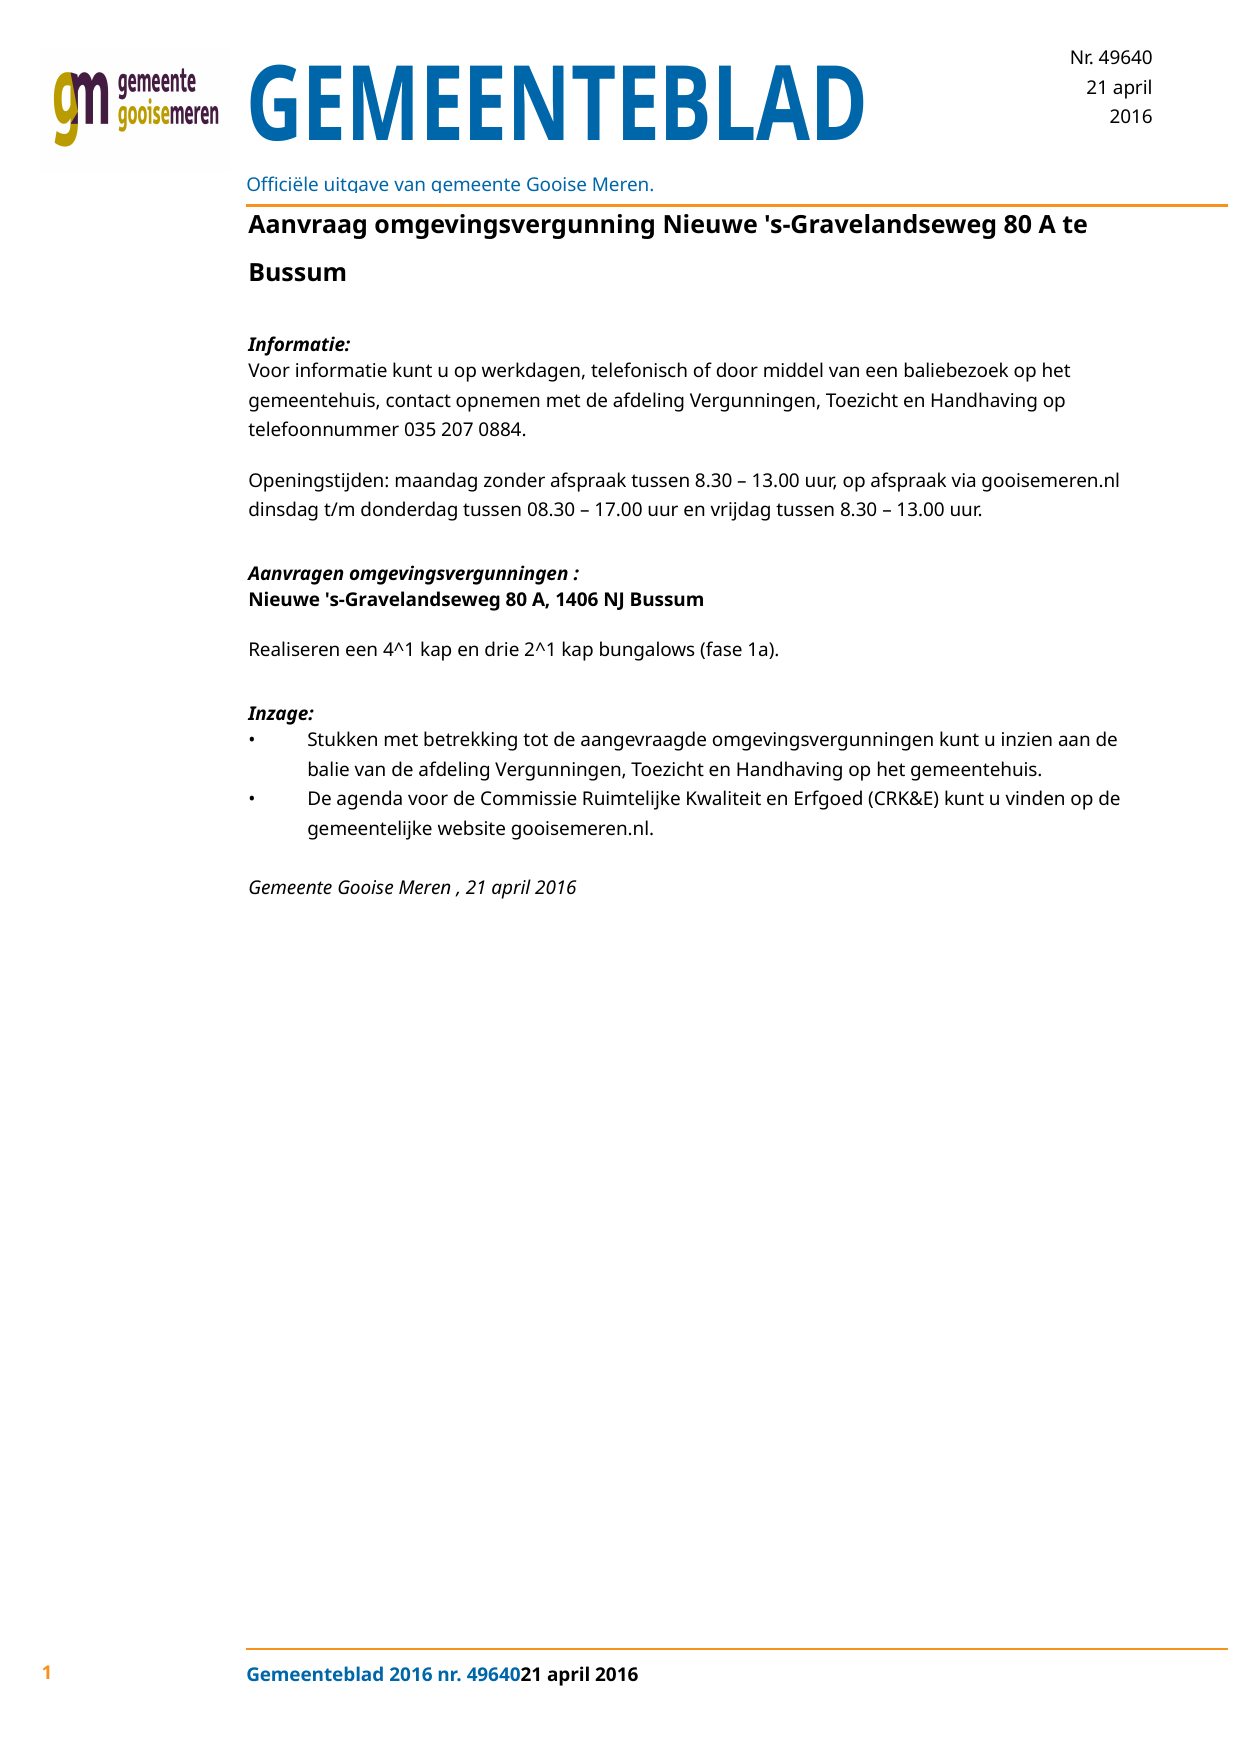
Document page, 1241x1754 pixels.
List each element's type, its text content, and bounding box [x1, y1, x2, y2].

text Aanvraag omgevingsvergunning Nieuwe 's-Gravelandseweg 80 A te Bussum [248, 207, 1152, 288]
text Inzage: [248, 700, 1152, 726]
list Stukken met betrekking tot de aangevraagde omgevingsvergunningen kunt u inzien aan de balie van de afdeling Vergunningen, Toezicht en Handhaving op het gemeentehuis. [248, 726, 1152, 781]
picture [41, 47, 231, 172]
list De agenda voor de Commissie Ruimtelijke Kwaliteit en Erfgoed (CRK&E) kunt u vinden op de gemeentelijke website gooisemeren.nl. [248, 785, 1152, 841]
text Informatie: [248, 331, 1152, 357]
text Voor informatie kunt u op werkdagen, telefonisch of door middel van een baliebezoek op het gemeentehuis, contact opnemen met de afdeling Vergunningen, Toezicht en Handhaving op telefoonnummer 035 207 0884. [248, 357, 1152, 442]
text Gemeente Gooise Meren , 21 april 2016 [248, 874, 1152, 900]
text Openingstijden: maandag zonder afspraak tussen 8.30 – 13.00 uur, op afspraak via gooisemeren.nl dinsdag t/m donderdag tussen 08.30 – 17.00 uur en vrijdag tussen 8.30 – 13.00 uur. [248, 467, 1152, 522]
text Aanvragen omgevingsvergunningen : [248, 560, 1152, 586]
text Realiseren een 4^1 kap en drie 2^1 kap bungalows (fase 1a). [248, 636, 1152, 662]
text Nieuwe 's-Gravelandseweg 80 A, 1406 NJ Bussum [248, 586, 1152, 612]
